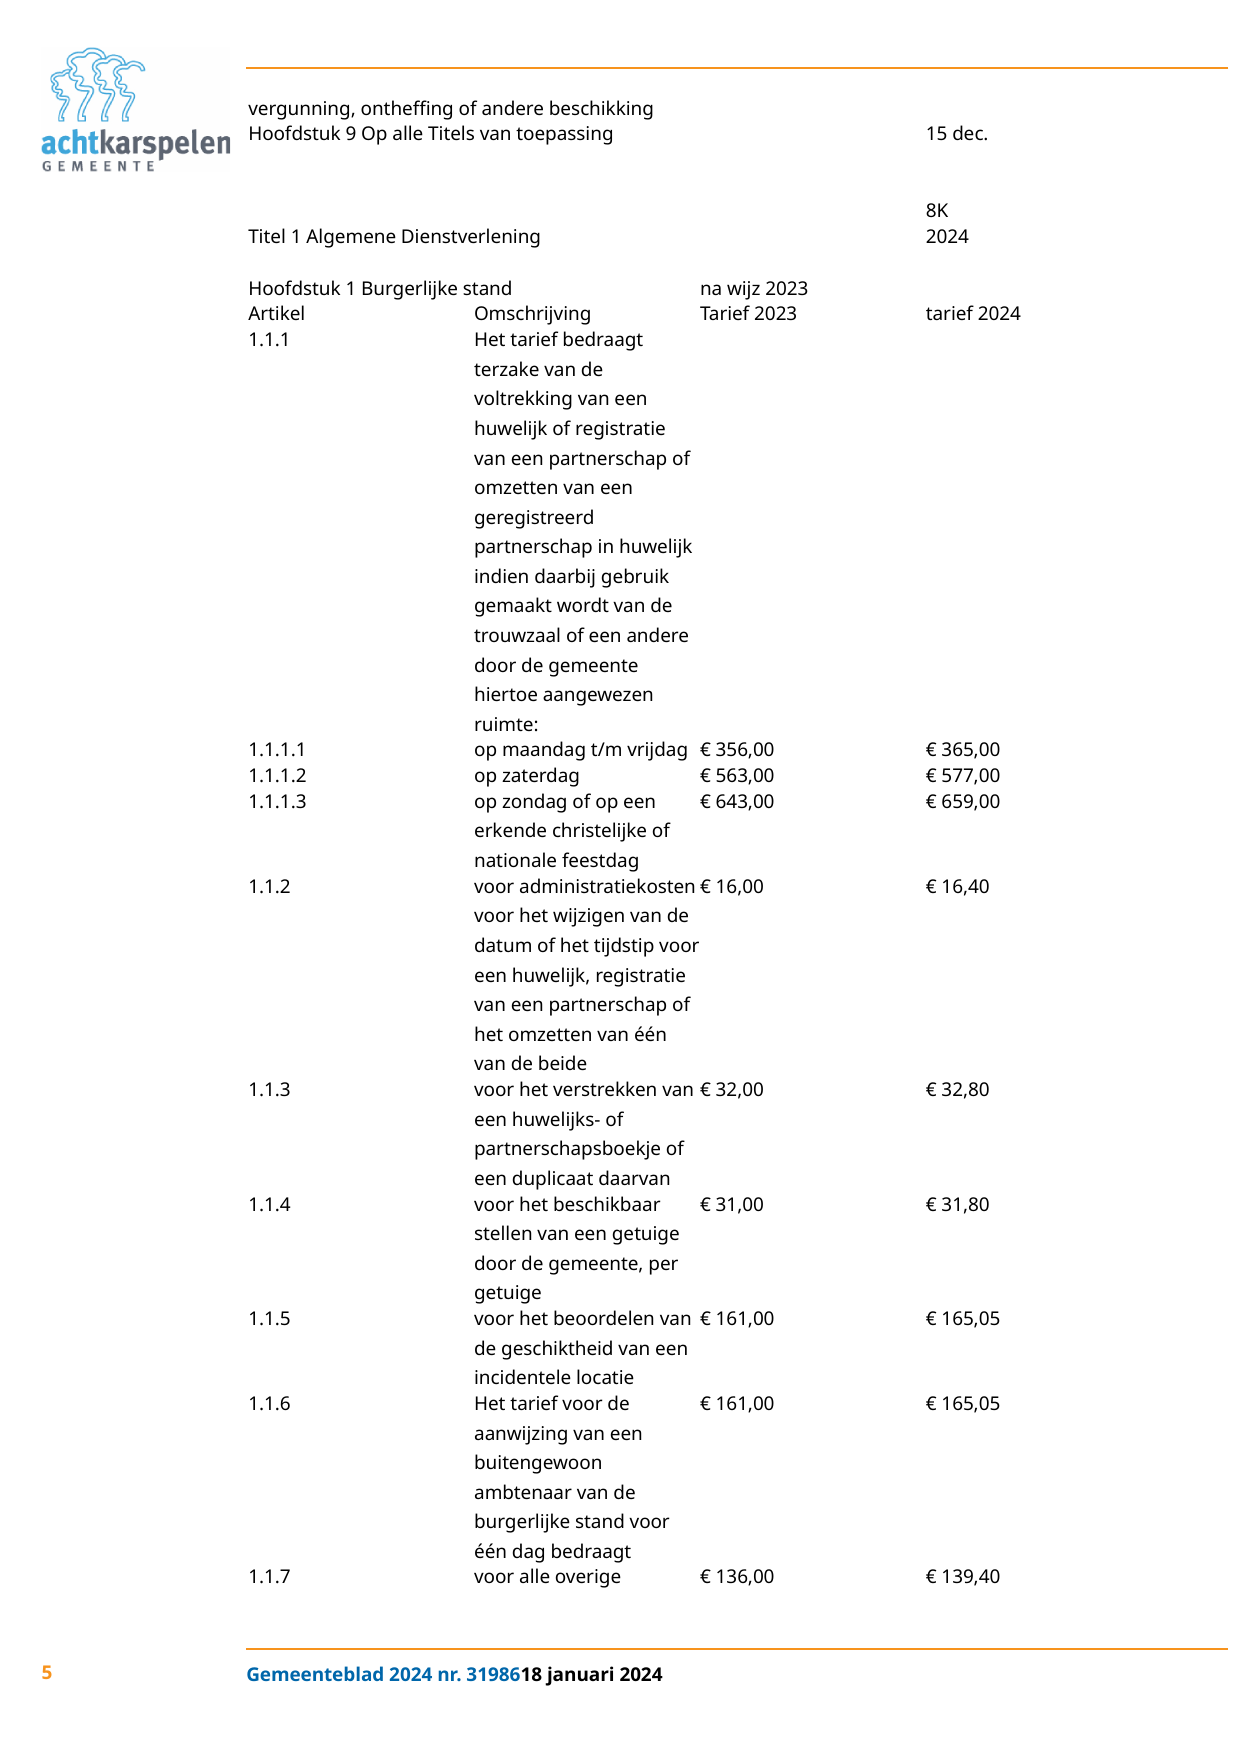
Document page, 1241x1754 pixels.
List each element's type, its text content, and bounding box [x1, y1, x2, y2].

table_cell Omschrijving [474, 301, 700, 326]
table_cell € 16,00 [700, 873, 926, 1076]
table_cell 2024 [926, 224, 1152, 249]
table_cell € 165,05 [926, 1390, 1152, 1564]
table_cell [926, 95, 1152, 121]
picture [41, 47, 231, 172]
table_cell [248, 146, 474, 172]
table_cell na wijz 2023 [700, 275, 926, 301]
table_cell Het tarief bedraagt terzake van de voltrekking van een huwelijk of registratie van een partnerschap of omzetten van een geregistreerd partnerschap in huwelijk indien daarbij gebruik gemaakt wordt van de trouwzaal of een andere door de gemeente hiertoe aangewezen ruimte: [474, 326, 700, 737]
table_cell € 161,00 [700, 1305, 926, 1390]
table_cell € 659,00 [926, 788, 1152, 873]
table_cell [474, 146, 700, 172]
table_cell Tarief 2023 [700, 301, 926, 326]
table_cell [926, 326, 1152, 737]
table_cell € 31,00 [700, 1191, 926, 1305]
table_cell [700, 95, 926, 121]
table_cell € 32,80 [926, 1076, 1152, 1191]
table_cell op zaterdag [474, 763, 700, 788]
table_cell tarief 2024 [926, 301, 1152, 326]
table_cell [926, 172, 1152, 198]
table_cell 1.1.3 [248, 1076, 474, 1191]
table_cell [700, 198, 926, 223]
table_cell € 563,00 [700, 763, 926, 788]
table_cell [926, 275, 1152, 301]
table_cell [474, 198, 700, 223]
table_cell 15 dec. [926, 121, 1152, 146]
table_cell Hoofdstuk 1 Burgerlijke stand [248, 275, 700, 301]
table_cell [926, 249, 1152, 275]
table_cell voor administratiekosten voor het wijzigen van de datum of het tijdstip voor een huwelijk, registratie van een partnerschap of het omzetten van één van de beide [474, 873, 700, 1076]
table_cell € 165,05 [926, 1305, 1152, 1390]
table_cell € 161,00 [700, 1390, 926, 1564]
table_cell [700, 121, 926, 146]
table_cell € 136,00 [700, 1564, 926, 1589]
table_cell [926, 146, 1152, 172]
table_cell vergunning, ontheffing of andere beschikking [248, 95, 700, 121]
table_cell 8K [926, 198, 1152, 223]
table_cell € 365,00 [926, 737, 1152, 762]
table_cell 1.1.1.1 [248, 737, 474, 762]
table_cell € 356,00 [700, 737, 926, 762]
table_cell [700, 326, 926, 737]
table_cell Artikel [248, 301, 474, 326]
table_cell [700, 224, 926, 249]
table_cell [248, 198, 474, 223]
table_cell 1.1.1.2 [248, 763, 474, 788]
table_cell Het tarief voor de aanwijzing van een buitengewoon ambtenaar van de burgerlijke stand voor één dag bedraagt [474, 1390, 700, 1564]
table_cell 1.1.1 [248, 326, 474, 737]
table_cell [248, 249, 700, 275]
table_cell € 643,00 [700, 788, 926, 873]
table_cell 1.1.6 [248, 1390, 474, 1564]
table_cell voor het beoordelen van de geschiktheid van een incidentele locatie [474, 1305, 700, 1390]
table_cell voor het beschikbaar stellen van een getuige door de gemeente, per getuige [474, 1191, 700, 1305]
table_cell op zondag of op een erkende christelijke of nationale feestdag [474, 788, 700, 873]
table_cell 1.1.5 [248, 1305, 474, 1390]
table_cell [248, 172, 474, 198]
table_cell [700, 172, 926, 198]
table_cell [700, 146, 926, 172]
table_cell 1.1.1.3 [248, 788, 474, 873]
table_cell op maandag t/m vrijdag [474, 737, 700, 762]
table_cell € 139,40 [926, 1564, 1152, 1589]
table_cell voor het verstrekken van een huwelijks- of partnerschapsboekje of een duplicaat daarvan [474, 1076, 700, 1191]
table_cell Hoofdstuk 9 Op alle Titels van toepassing [248, 121, 700, 146]
table_cell € 16,40 [926, 873, 1152, 1076]
table_cell € 577,00 [926, 763, 1152, 788]
table_cell Titel 1 Algemene Dienstverlening [248, 224, 700, 249]
table_cell [700, 249, 926, 275]
table_cell 1.1.2 [248, 873, 474, 1076]
table_cell [474, 172, 700, 198]
table_cell € 32,00 [700, 1076, 926, 1191]
table_cell 1.1.7 [248, 1564, 474, 1589]
table_cell 1.1.4 [248, 1191, 474, 1305]
table_cell € 31,80 [926, 1191, 1152, 1305]
table_cell voor alle overige [474, 1564, 700, 1589]
